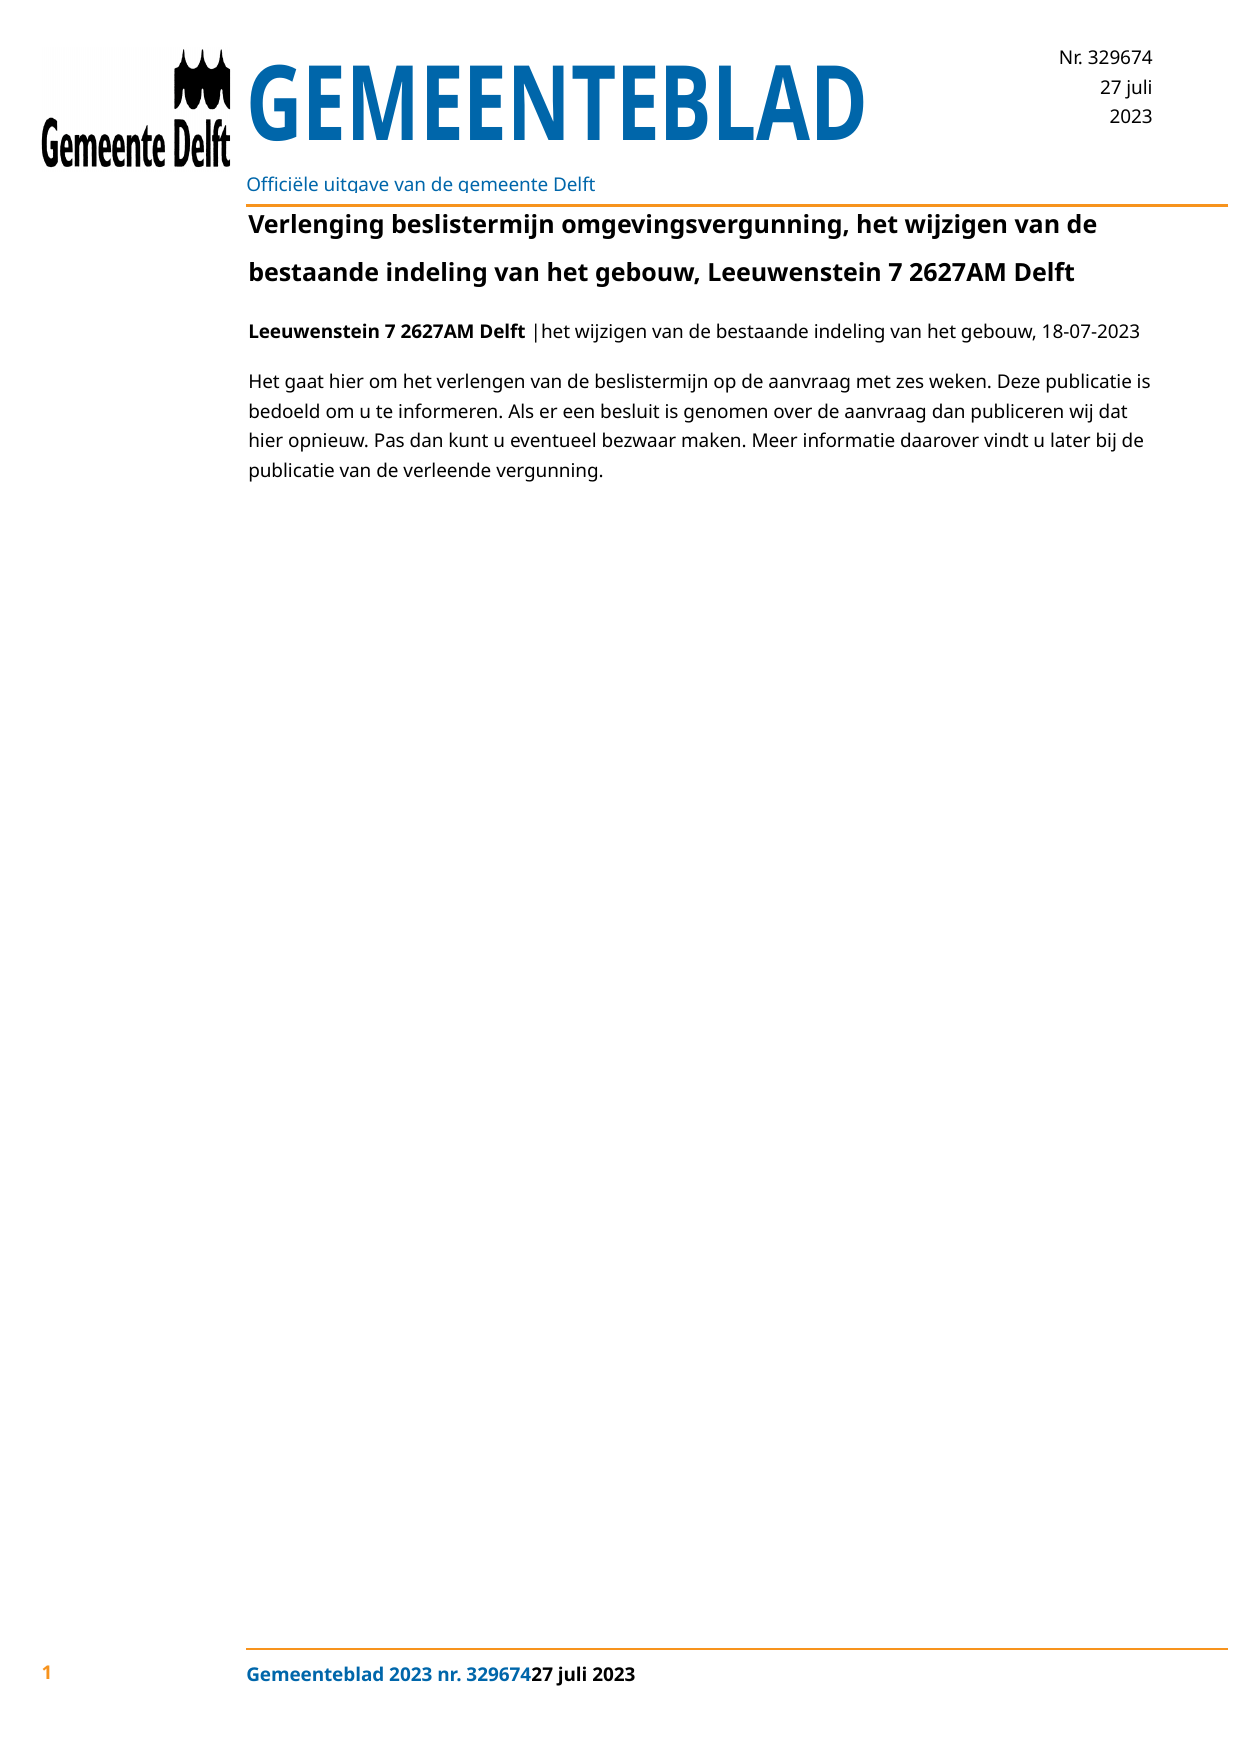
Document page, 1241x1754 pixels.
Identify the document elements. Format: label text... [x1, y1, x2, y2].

text Verlenging beslistermijn omgevingsvergunning, het wijzigen van de bestaande indeling van het gebouw, Leeuwenstein 7 2627AM Delft [248, 207, 1152, 288]
text Het gaat hier om het verlengen van de beslistermijn op de aanvraag met zes weken. Deze publicatie is bedoeld om u te informeren. Als er een besluit is genomen over de aanvraag dan publiceren wij dat hier opnieuw. Pas dan kunt u eventueel bezwaar maken. Meer informatie daarover vindt u later bij de publicatie van de verleende vergunning. [248, 368, 1152, 483]
picture [41, 47, 231, 172]
text Leeuwenstein 7 2627AM Delft |het wijzigen van de bestaande indeling van het gebouw, 18-07-2023 [248, 318, 1152, 344]
